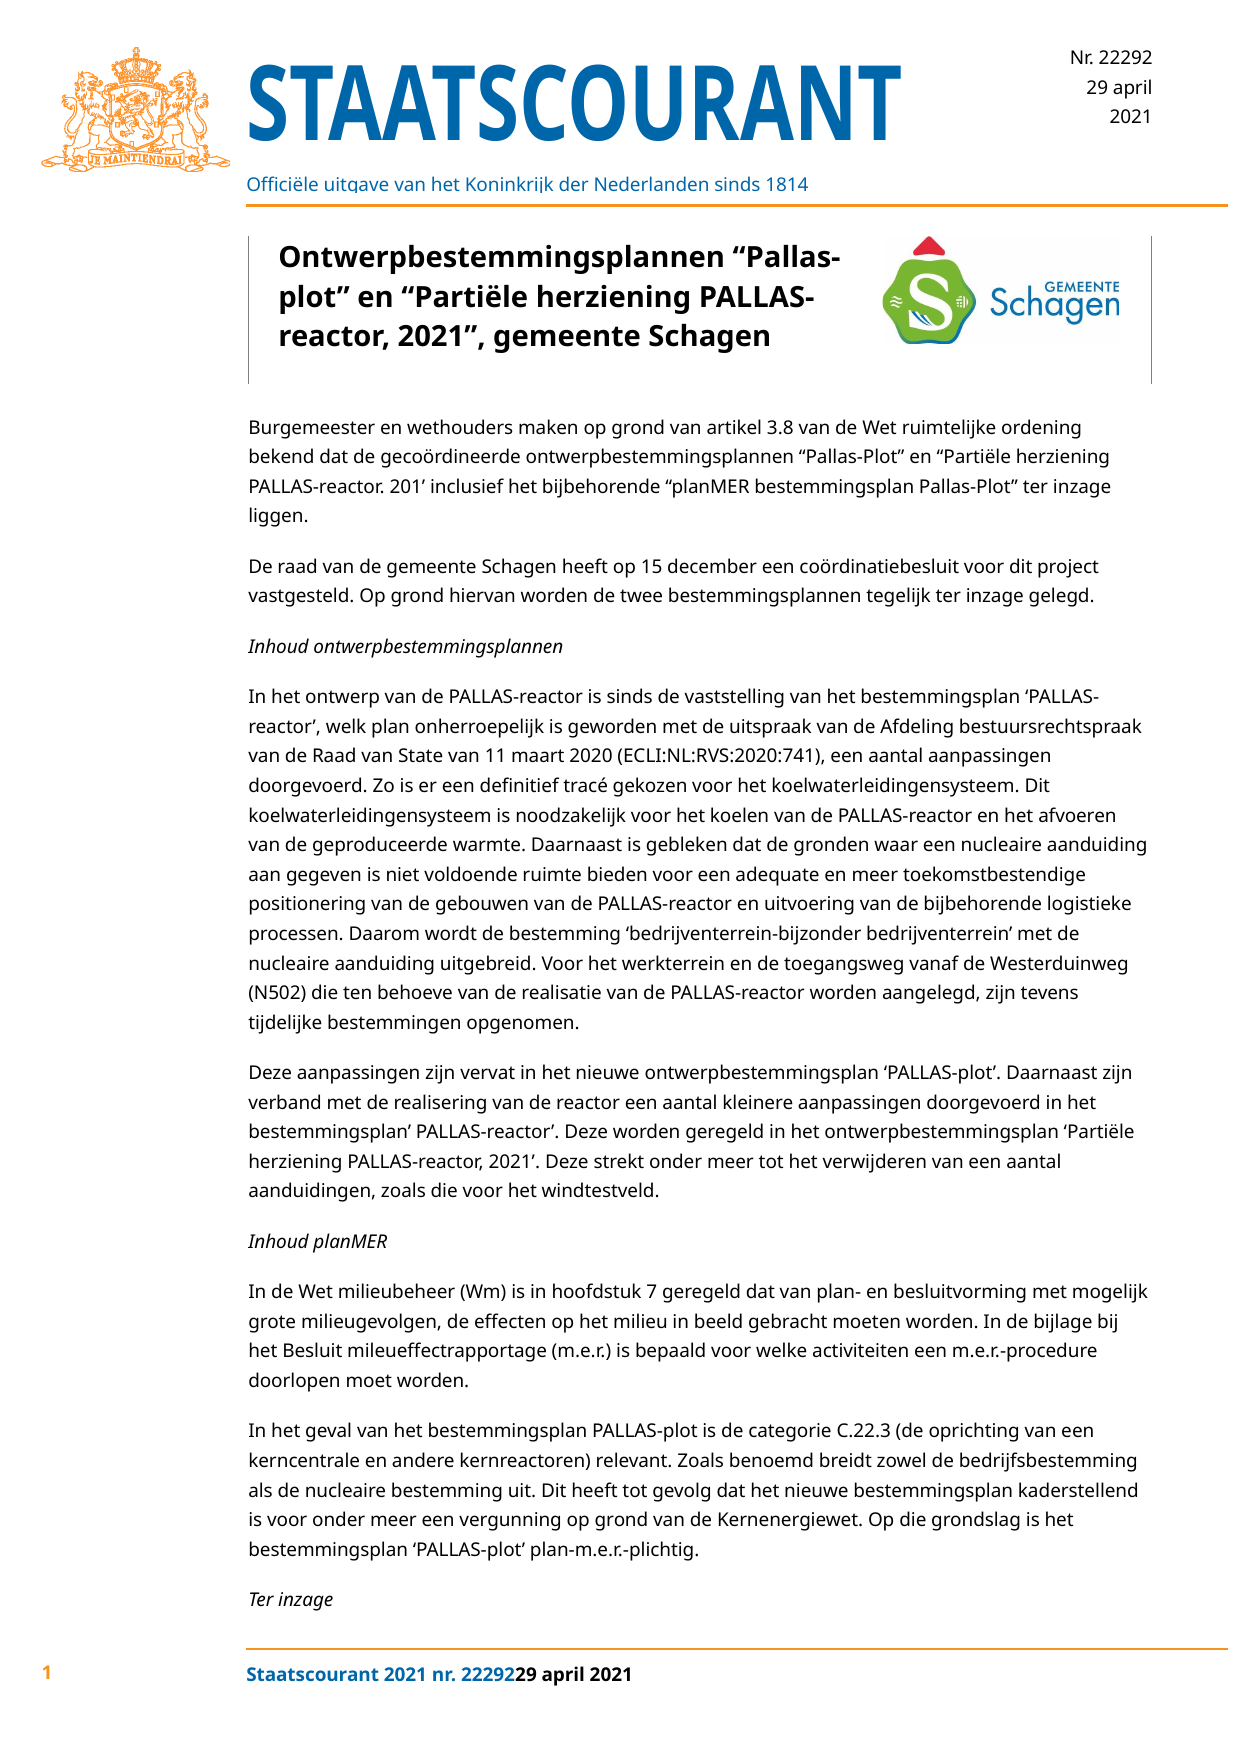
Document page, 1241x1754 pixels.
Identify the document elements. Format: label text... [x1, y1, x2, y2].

picture [41, 47, 231, 172]
text Deze aanpassingen zijn vervat in het nieuwe ontwerpbestemmingsplan ‘PALLAS-plot’. Daarnaast zijn verband met de realisering van de reactor een aantal kleinere aanpassingen doorgevoerd in het bestemmingsplan’ PALLAS-reactor’. Deze worden geregeld in het ontwerpbestemmingsplan ‘Partiële herziening PALLAS-reactor, 2021’. Deze strekt onder meer tot het verwijderen van een aantal aanduidingen, zoals die voor het windtestveld. [248, 1059, 1152, 1203]
text De raad van de gemeente Schagen heeft op 15 december een coördinatiebesluit voor dit project vastgesteld. Op grond hiervan worden de twee bestemmingsplannen tegelijk ter inzage gelegd. [248, 553, 1152, 608]
table_header Ontwerpbestemmingsplannen “Pallas-plot” en “Partiële herziening PALLAS-reactor, 2021”, gemeente Schagen [249, 236, 850, 384]
table_header [850, 236, 1151, 384]
text In de Wet milieubeheer (Wm) is in hoofdstuk 7 geregeld dat van plan- en besluitvorming met mogelijk grote milieugevolgen, de effecten op het milieu in beeld gebracht moeten worden. In de bijlage bij het Besluit mileueffectrapportage (m.e.r.) is bepaald voor welke activiteiten een m.e.r.-procedure doorlopen moet worden. [248, 1278, 1152, 1393]
text In het ontwerp van de PALLAS-reactor is sinds de vaststelling van het bestemmingsplan ‘PALLAS-reactor’, welk plan onherroepelijk is geworden met de uitspraak van de Afdeling bestuursrechtspraak van de Raad van State van 11 maart 2020 (ECLI:NL:RVS:2020:741), een aantal aanpassingen doorgevoerd. Zo is er een definitief tracé gekozen voor het koelwaterleidingensysteem. Dit koelwaterleidingensysteem is noodzakelijk voor het koelen van de PALLAS-reactor en het afvoeren van de geproduceerde warmte. Daarnaast is gebleken dat de gronden waar een nucleaire aanduiding aan gegeven is niet voldoende ruimte bieden voor een adequate en meer toekomstbestendige positionering van de gebouwen van de PALLAS-reactor en uitvoering van de bijbehorende logistieke processen. Daarom wordt de bestemming ‘bedrijventerrein-bijzonder bedrijventerrein’ met de nucleaire aanduiding uitgebreid. Voor het werkterrein en de toegangsweg vanaf de Westerduinweg (N502) die ten behoeve van de realisatie van de PALLAS-reactor worden aangelegd, zijn tevens tijdelijke bestemmingen opgenomen. [248, 683, 1152, 1035]
text Inhoud planMER [248, 1228, 1152, 1254]
text Inhoud ontwerpbestemmingsplannen [248, 633, 1152, 659]
text Burgemeester en wethouders maken op grond van artikel 3.8 van de Wet ruimtelijke ordening bekend dat de gecoördineerde ontwerpbestemmingsplannen “Pallas-Plot” en “Partiële herziening PALLAS-reactor. 201’ inclusief het bijbehorende “planMER bestemmingsplan Pallas-Plot” ter inzage liggen. [248, 414, 1152, 528]
text In het geval van het bestemmingsplan PALLAS-plot is de categorie C.22.3 (de oprichting van een kerncentrale en andere kernreactoren) relevant. Zoals benoemd breidt zowel de bedrijfsbestemming als de nucleaire bestemming uit. Dit heeft tot gevolg dat het nieuwe bestemmingsplan kaderstellend is voor onder meer een vergunning op grond van de Kernenergiewet. Op die grondslag is het bestemmingsplan ‘PALLAS-plot’ plan-m.e.r.-plichtig. [248, 1418, 1152, 1562]
text Ter inzage [248, 1586, 1152, 1612]
picture [882, 236, 1119, 344]
